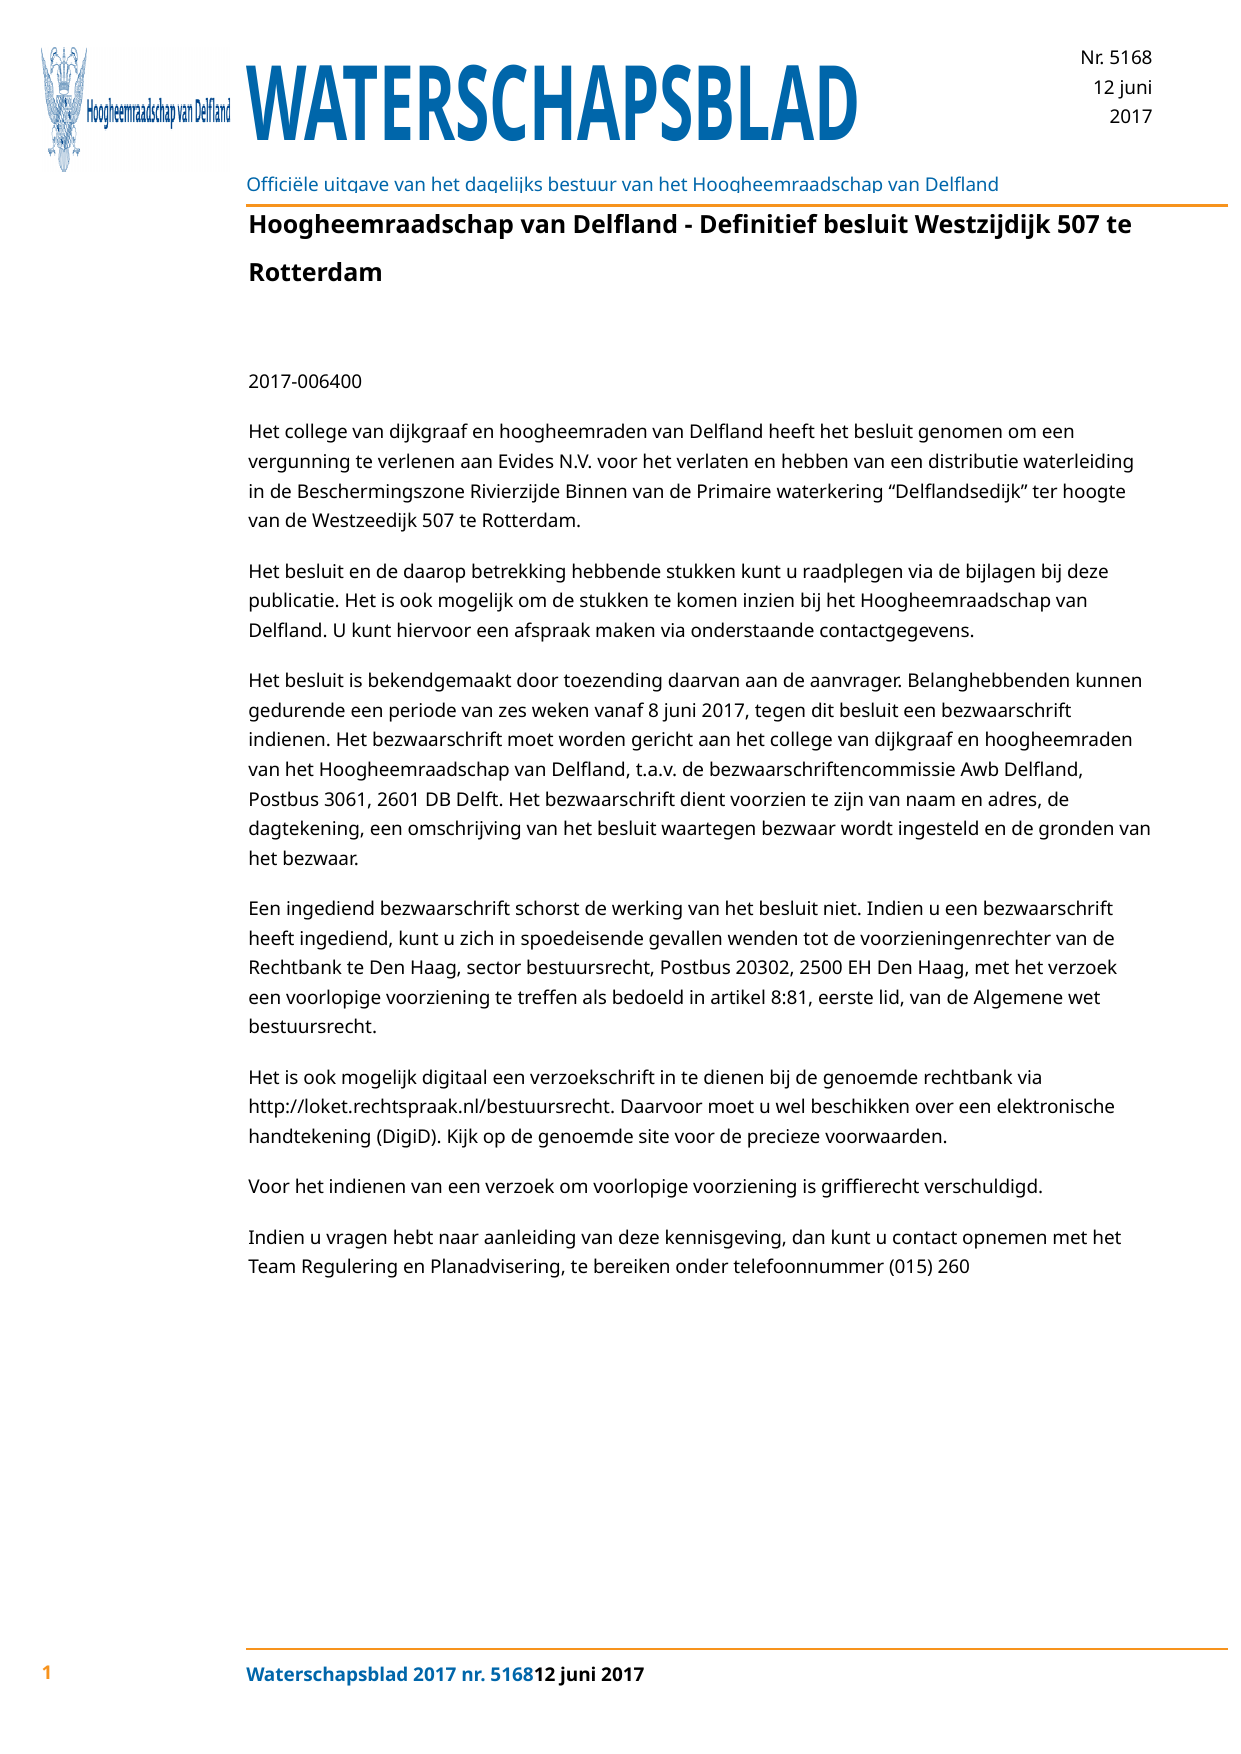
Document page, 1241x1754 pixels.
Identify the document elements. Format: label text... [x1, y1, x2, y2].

text Indien u vragen hebt naar aanleiding van deze kennisgeving, dan kunt u contact opnemen met het Team Regulering en Planadvisering, te bereiken onder telefoonnummer (015) 260 [248, 1224, 1152, 1279]
text Het besluit is bekendgemaakt door toezending daarvan aan de aanvrager. Belanghebbenden kunnen gedurende een periode van zes weken vanaf 8 juni 2017, tegen dit besluit een bezwaarschrift indienen. Het bezwaarschrift moet worden gericht aan het college van dijkgraaf en hoogheemraden van het Hoogheemraadschap van Delfland, t.a.v. de bezwaarschriftencommissie Awb Delfland, Postbus 3061, 2601 DB Delft. Het bezwaarschrift dient voorzien te zijn van naam en adres, de dagtekening, een omschrijving van het besluit waartegen bezwaar wordt ingesteld en de gronden van het bezwaar. [248, 667, 1152, 871]
text Het college van dijkgraaf en hoogheemraden van Delfland heeft het besluit genomen om een vergunning te verlenen aan Evides N.V. voor het verlaten en hebben van een distributie waterleiding in de Beschermingszone Rivierzijde Binnen van de Primaire waterkering “Delflandsedijk” ter hoogte van de Westzeedijk 507 te Rotterdam. [248, 419, 1152, 533]
text Hoogheemraadschap van Delfland - Definitief besluit Westzijdijk 507 te Rotterdam [248, 207, 1152, 288]
text Het besluit en de daarop betrekking hebbende stukken kunt u raadplegen via de bijlagen bij deze publicatie. Het is ook mogelijk om de stukken te komen inzien bij het Hoogheemraadschap van Delfland. U kunt hiervoor een afspraak maken via onderstaande contactgegevens. [248, 558, 1152, 643]
text Het is ook mogelijk digitaal een verzoekschrift in te dienen bij de genoemde rechtbank via http://loket.rechtspraak.nl/bestuursrecht. Daarvoor moet u wel beschikken over een elektronische handtekening (DigiD). Kijk op de genoemde site voor de precieze voorwaarden. [248, 1064, 1152, 1149]
picture [41, 47, 231, 172]
text Voor het indienen van een verzoek om voorlopige voorziening is griffierecht verschuldigd. [248, 1174, 1152, 1199]
text Een ingediend bezwaarschrift schorst de werking van het besluit niet. Indien u een bezwaarschrift heeft ingediend, kunt u zich in spoedeisende gevallen wenden tot de voorzieningenrechter van de Rechtbank te Den Haag, sector bestuursrecht, Postbus 20302, 2500 EH Den Haag, met het verzoek een voorlopige voorziening te treffen als bedoeld in artikel 8:81, eerste lid, van de Algemene wet bestuursrecht. [248, 895, 1152, 1039]
text 2017-006400 [248, 368, 1152, 394]
